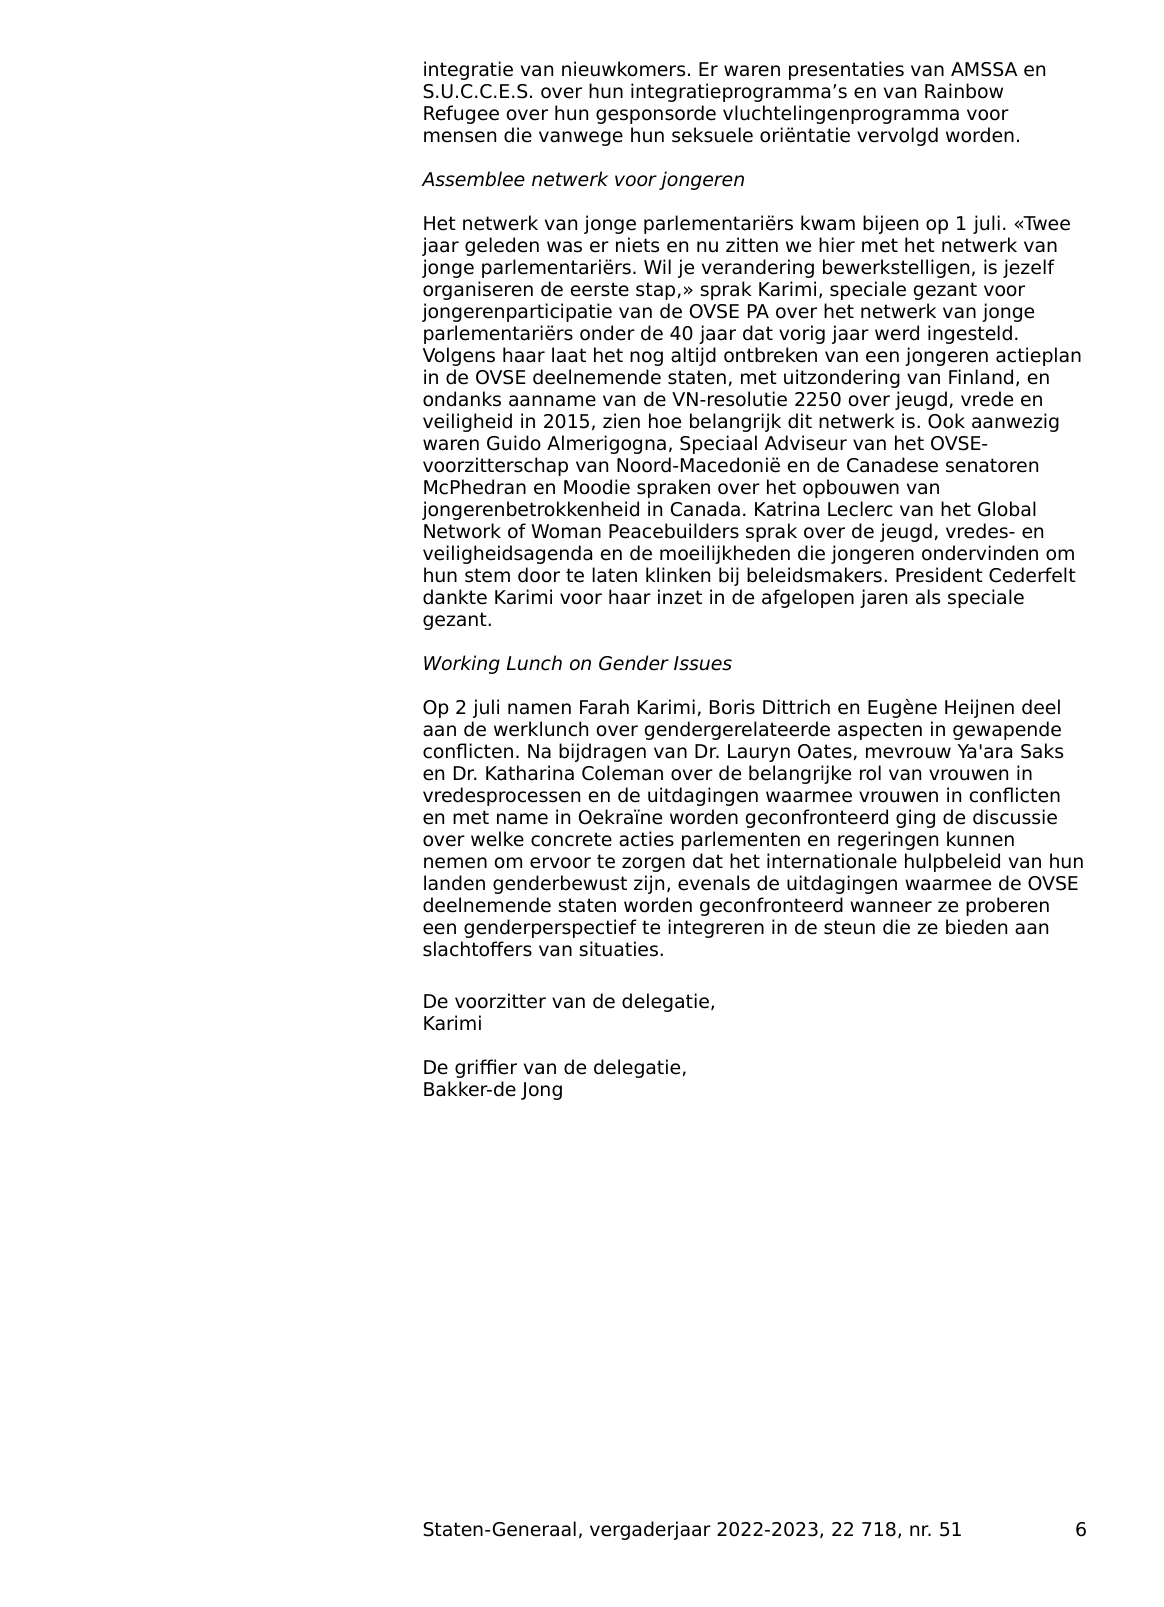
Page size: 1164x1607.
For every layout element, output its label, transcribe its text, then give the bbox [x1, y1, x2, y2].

text integratie van nieuwkomers. Er waren presentaties van AMSSA en S.U.C.C.E.S. over hun integratieprogramma’s en van Rainbow Refugee over hun gesponsorde vluchtelingenprogramma voor mensen die vanwege hun seksuele oriëntatie vervolgd worden. [422, 59, 1087, 147]
subtitle Working Lunch on Gender Issues [422, 653, 1087, 675]
text De voorzitter van de delegatie, Karimi [422, 991, 1087, 1035]
text De griffier van de delegatie, Bakker-de Jong [422, 1057, 1087, 1101]
subtitle Assemblee netwerk voor jongeren [422, 169, 1087, 191]
text Op 2 juli namen Farah Karimi, Boris Dittrich en Eugène Heijnen deel aan de werklunch over gendergerelateerde aspecten in gewapende conflicten. Na bijdragen van Dr. Lauryn Oates, mevrouw Ya'ara Saks en Dr. Katharina Coleman over de belangrijke rol van vrouwen in vredesprocessen en de uitdagingen waarmee vrouwen in conflicten en met name in Oekraïne worden geconfronteerd ging de discussie over welke concrete acties parlementen en regeringen kunnen nemen om ervoor te zorgen dat het internationale hulpbeleid van hun landen genderbewust zijn, evenals de uitdagingen waarmee de OVSE deelnemende staten worden geconfronteerd wanneer ze proberen een genderperspectief te integreren in de steun die ze bieden aan slachtoffers van situaties. [422, 697, 1087, 961]
text Het netwerk van jonge parlementariërs kwam bijeen op 1 juli. «Twee jaar geleden was er niets en nu zitten we hier met het netwerk van jonge parlementariërs. Wil je verandering bewerkstelligen, is jezelf organiseren de eerste stap,» sprak Karimi, speciale gezant voor jongerenparticipatie van de OVSE PA over het netwerk van jonge parlementariërs onder de 40 jaar dat vorig jaar werd ingesteld. Volgens haar laat het nog altijd ontbreken van een jongeren actieplan in de OVSE deelnemende staten, met uitzondering van Finland, en ondanks aanname van de VN-resolutie 2250 over jeugd, vrede en veiligheid in 2015, zien hoe belangrijk dit netwerk is. Ook aanwezig waren Guido Almerigogna, Speciaal Adviseur van het OVSE-voorzitterschap van Noord-Macedonië en de Canadese senatoren McPhedran en Moodie spraken over het opbouwen van jongerenbetrokkenheid in Canada. Katrina Leclerc van het Global Network of Woman Peacebuilders sprak over de jeugd, vredes- en veiligheidsagenda en de moeilijkheden die jongeren ondervinden om hun stem door te laten klinken bij beleidsmakers. President Cederfelt dankte Karimi voor haar inzet in de afgelopen jaren als speciale gezant. [422, 213, 1087, 631]
